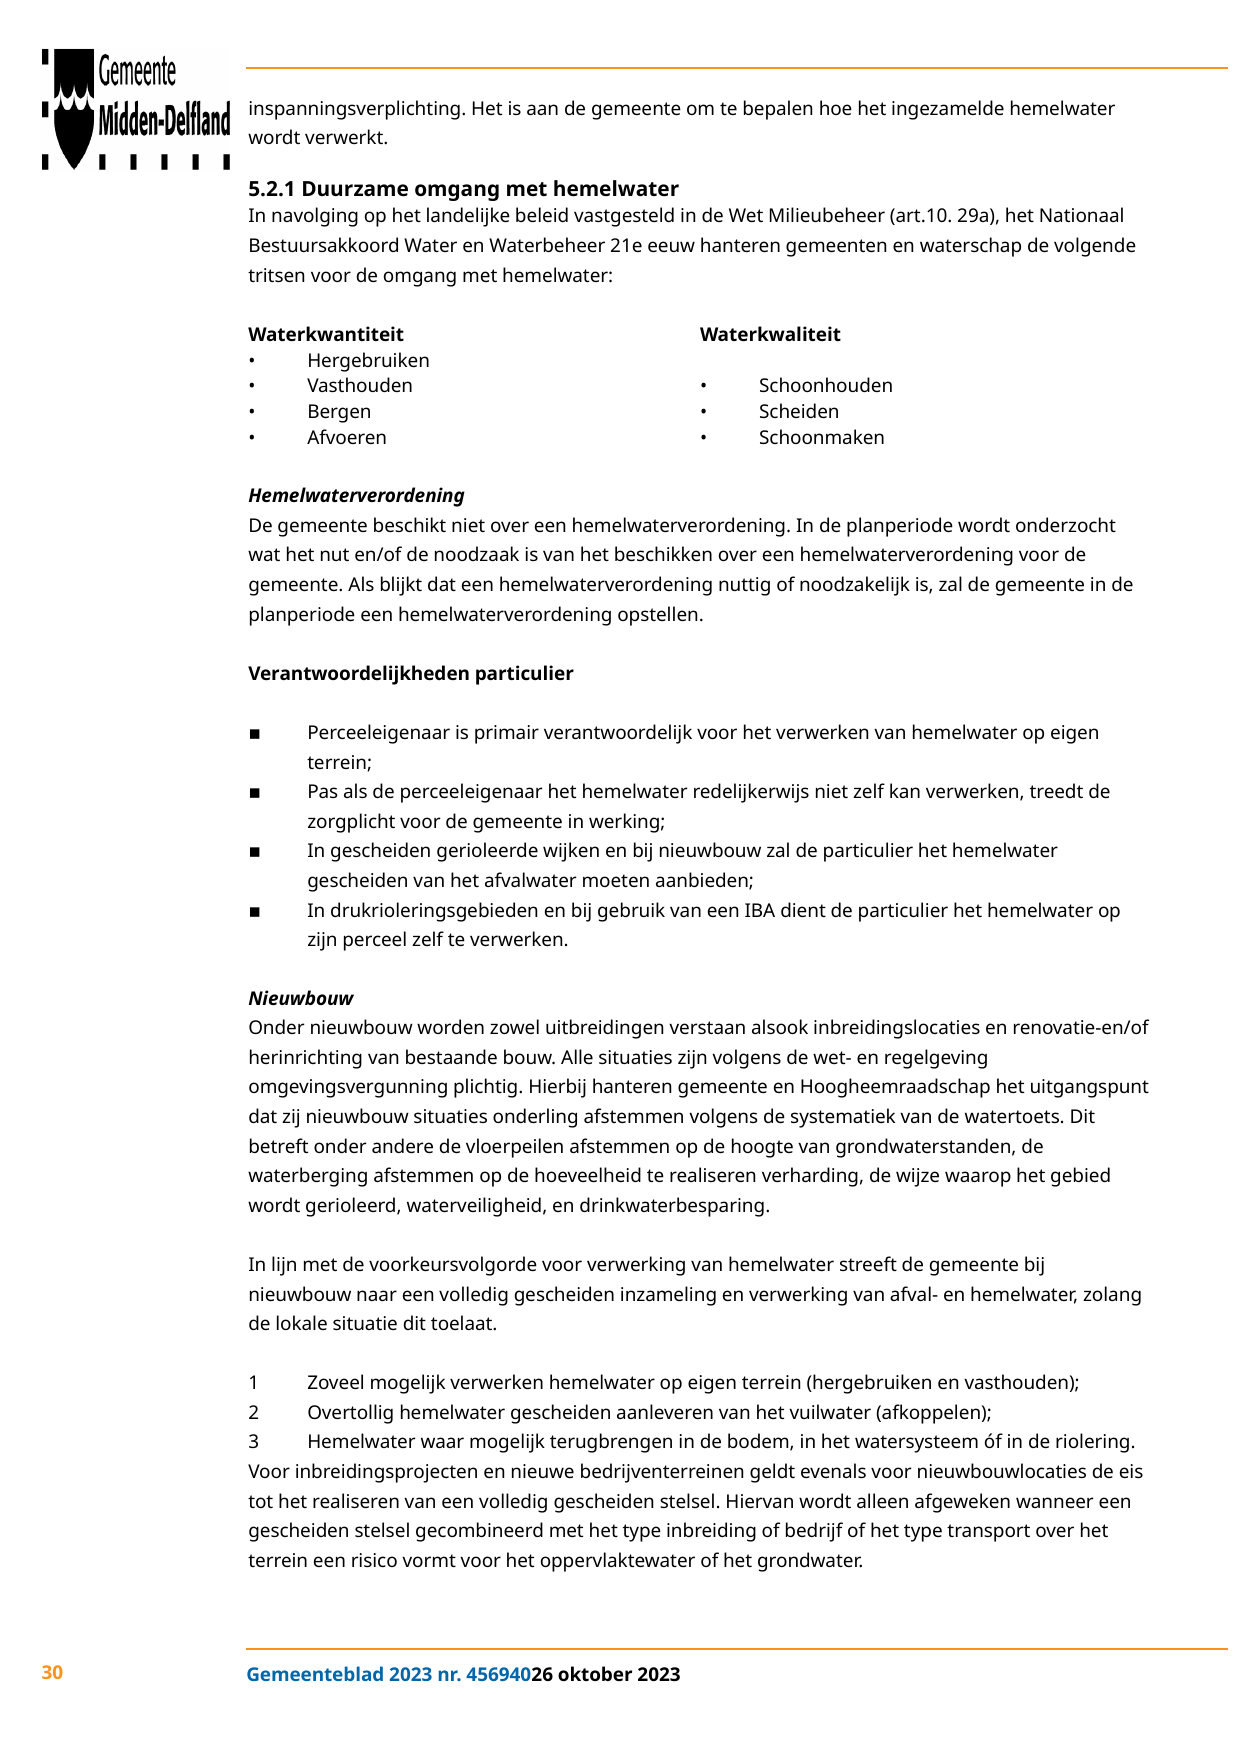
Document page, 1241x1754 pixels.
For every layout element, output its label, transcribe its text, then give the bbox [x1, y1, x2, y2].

text In lijn met de voorkeursvolgorde voor verwerking van hemelwater streeft de gemeente bij nieuwbouw naar een volledig gescheiden inzameling en verwerking van afval- en hemelwater, zolang de lokale situatie dit toelaat. [248, 1251, 1152, 1336]
table_cell Afvoeren [248, 424, 700, 450]
text Onder nieuwbouw worden zowel uitbreidingen verstaan alsook inbreidingslocaties en renovatie-en/of herinrichting van bestaande bouw. Alle situaties zijn volgens de wet- en regelgeving omgevingsvergunning plichtig. Hierbij hanteren gemeente en Hoogheemraadschap het uitgangspunt dat zij nieuwbouw situaties onderling afstemmen volgens de systematiek van de watertoets. Dit betreft onder andere de vloerpeilen afstemmen op de hoogte van grondwaterstanden, de waterberging afstemmen op de hoeveelheid te realiseren verharding, de wijze waarop het gebied wordt gerioleerd, waterveiligheid, en drinkwaterbesparing. [248, 1014, 1152, 1218]
list Hemelwater waar mogelijk terugbrengen in de bodem, in het watersysteem óf in de riolering. [248, 1429, 1152, 1454]
table_header Waterkwaliteit [700, 321, 1152, 347]
text Nieuwbouw [248, 985, 1152, 1011]
table_header Waterkwantiteit [248, 321, 700, 347]
table_cell Bergen [248, 398, 700, 424]
text De gemeente beschikt niet over een hemelwaterverordening. In de planperiode wordt onderzocht wat het nut en/of de noodzaak is van het beschikken over een hemelwaterverordening voor de gemeente. Als blijkt dat een hemelwaterverordening nuttig of noodzakelijk is, zal de gemeente in de planperiode een hemelwaterverordening opstellen. [248, 512, 1152, 627]
list Overtollig hemelwater gescheiden aanleveren van het vuilwater (afkoppelen); [248, 1399, 1152, 1425]
list Zoveel mogelijk verwerken hemelwater op eigen terrein (hergebruiken en vasthouden); [248, 1369, 1152, 1395]
table_header Verantwoordelijkheden particulier Perceeleigenaar is primair verantwoordelijk voor het verwerken van hemelwater op eigen terrein; Pas als de perceeleigenaar het hemelwater redelijkerwijs niet zelf kan verwerken, treedt de zorgplicht voor de gemeente in werking; In gescheiden gerioleerde wijken en bij nieuwbouw zal de particulier het hemelwater gescheiden van het afvalwater moeten aanbieden; In drukrioleringsgebieden en bij gebruik van een IBA dient de particulier het hemelwater op zijn perceel zelf te verwerken. [248, 660, 1152, 952]
table_header inspanningsverplichting. Het is aan de gemeente om te bepalen hoe het ingezamelde hemelwater wordt verwerkt. [248, 95, 1152, 150]
picture [41, 47, 231, 172]
table_cell [700, 347, 1152, 372]
text Voor inbreidingsprojecten en nieuwe bedrijventerreinen geldt evenals voor nieuwbouwlocaties de eis tot het realiseren van een volledig gescheiden stelsel. Hiervan wordt alleen afgeweken wanneer een gescheiden stelsel gecombineerd met het type inbreiding of bedrijf of het type transport over het terrein een risico vormt voor het oppervlaktewater of het grondwater. [248, 1458, 1152, 1573]
table_cell Scheiden [700, 398, 1152, 424]
text 5.2.1 Duurzame omgang met hemelwater [248, 174, 1152, 203]
table_cell Vasthouden [248, 373, 700, 398]
text Hemelwaterverordening [248, 482, 1152, 508]
text In navolging op het landelijke beleid vastgesteld in de Wet Milieubeheer (art.10. 29a), het Nationaal Bestuursakkoord Water en Waterbeheer 21e eeuw hanteren gemeenten en waterschap de volgende tritsen voor de omgang met hemelwater: [248, 203, 1152, 287]
table_cell Hergebruiken [248, 347, 700, 372]
table_cell Schoonmaken [700, 424, 1152, 450]
table_cell Schoonhouden [700, 373, 1152, 398]
